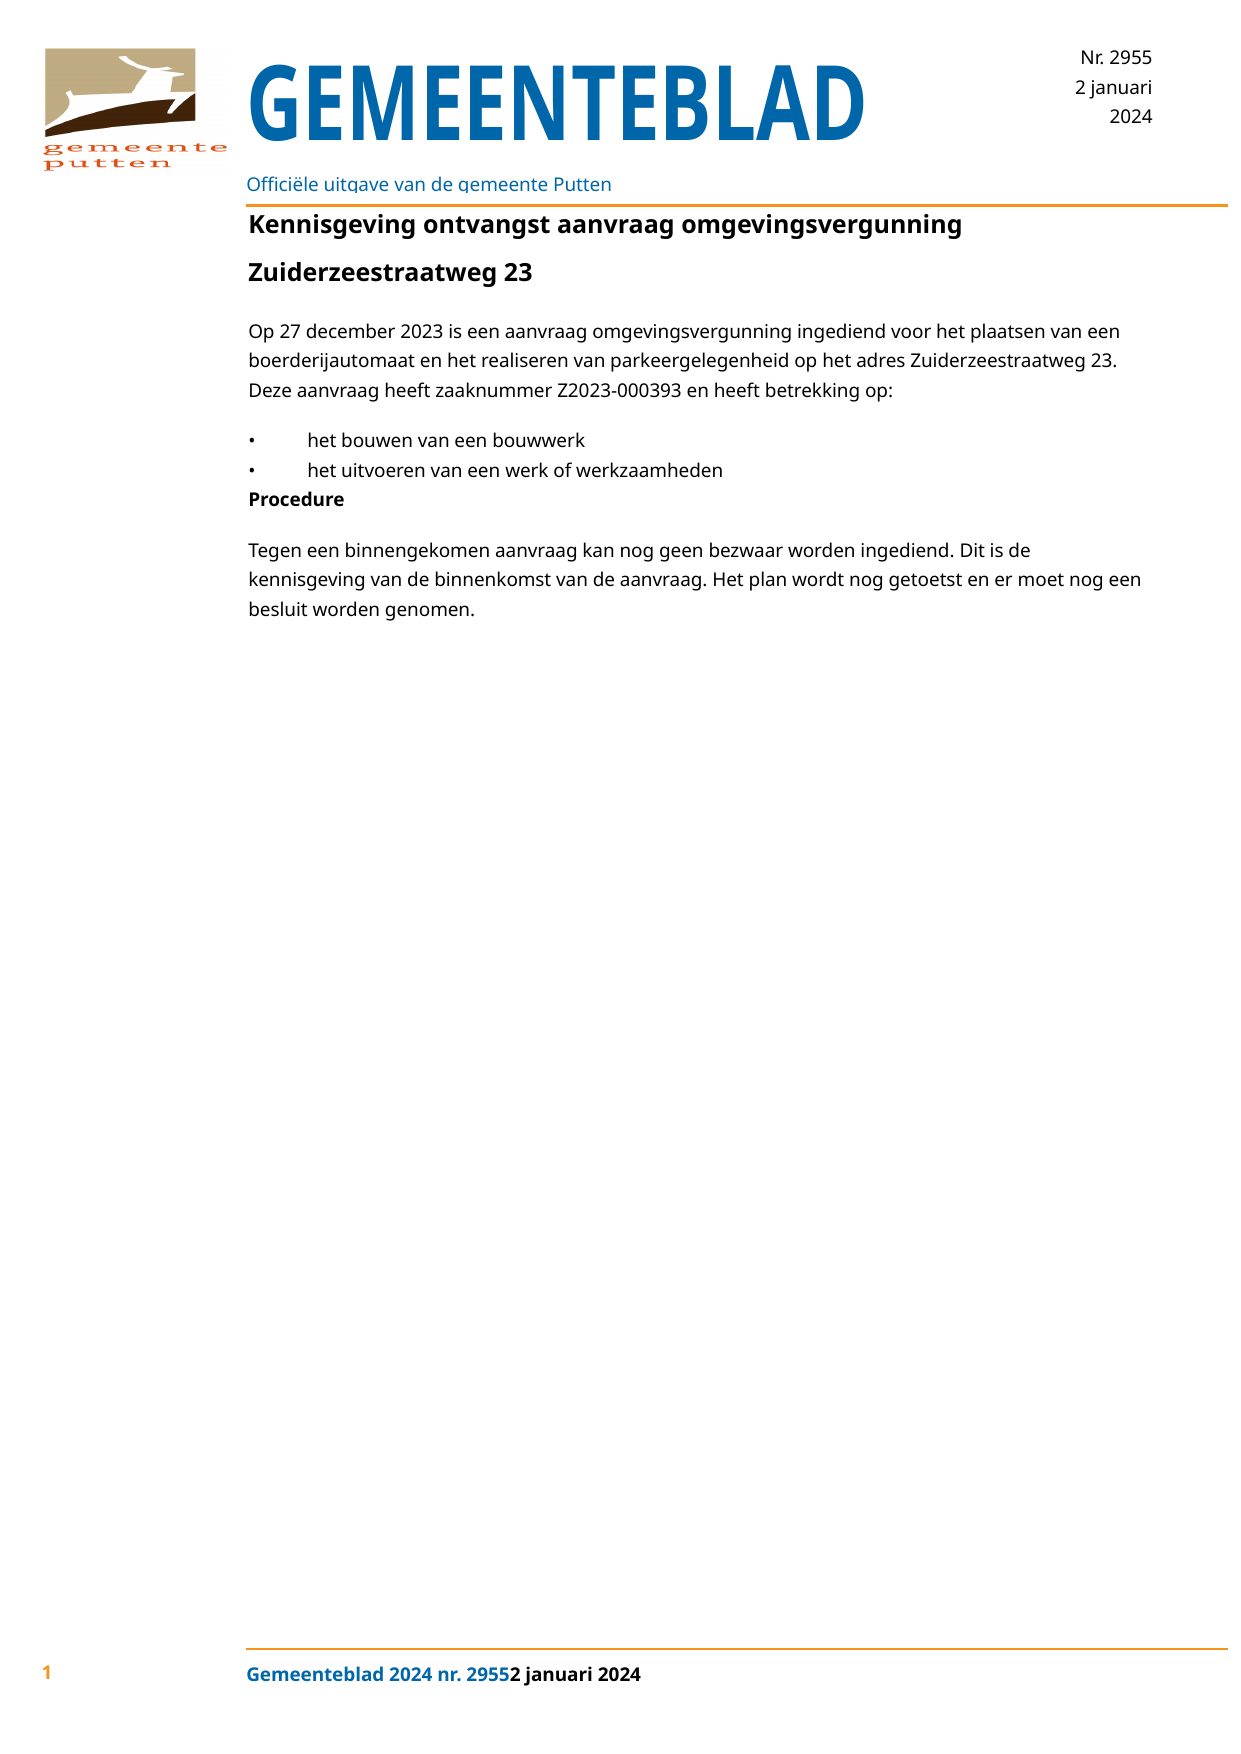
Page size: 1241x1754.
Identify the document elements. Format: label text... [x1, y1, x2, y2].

text Tegen een binnengekomen aanvraag kan nog geen bezwaar worden ingediend. Dit is de kennisgeving van de binnenkomst van de aanvraag. Het plan wordt nog getoetst en er moet nog een besluit worden genomen. [248, 537, 1152, 622]
text Procedure [248, 487, 1152, 512]
text Kennisgeving ontvangst aanvraag omgevingsvergunning Zuiderzeestraatweg 23 [248, 207, 1152, 288]
list het bouwen van een bouwwerk [248, 427, 1152, 453]
picture [41, 47, 231, 172]
list het uitvoeren van een werk of werkzaamheden [248, 457, 1152, 483]
text Op 27 december 2023 is een aanvraag omgevingsvergunning ingediend voor het plaatsen van een boerderijautomaat en het realiseren van parkeergelegenheid op het adres Zuiderzeestraatweg 23. Deze aanvraag heeft zaaknummer Z2023-000393 en heeft betrekking op: [248, 318, 1152, 403]
